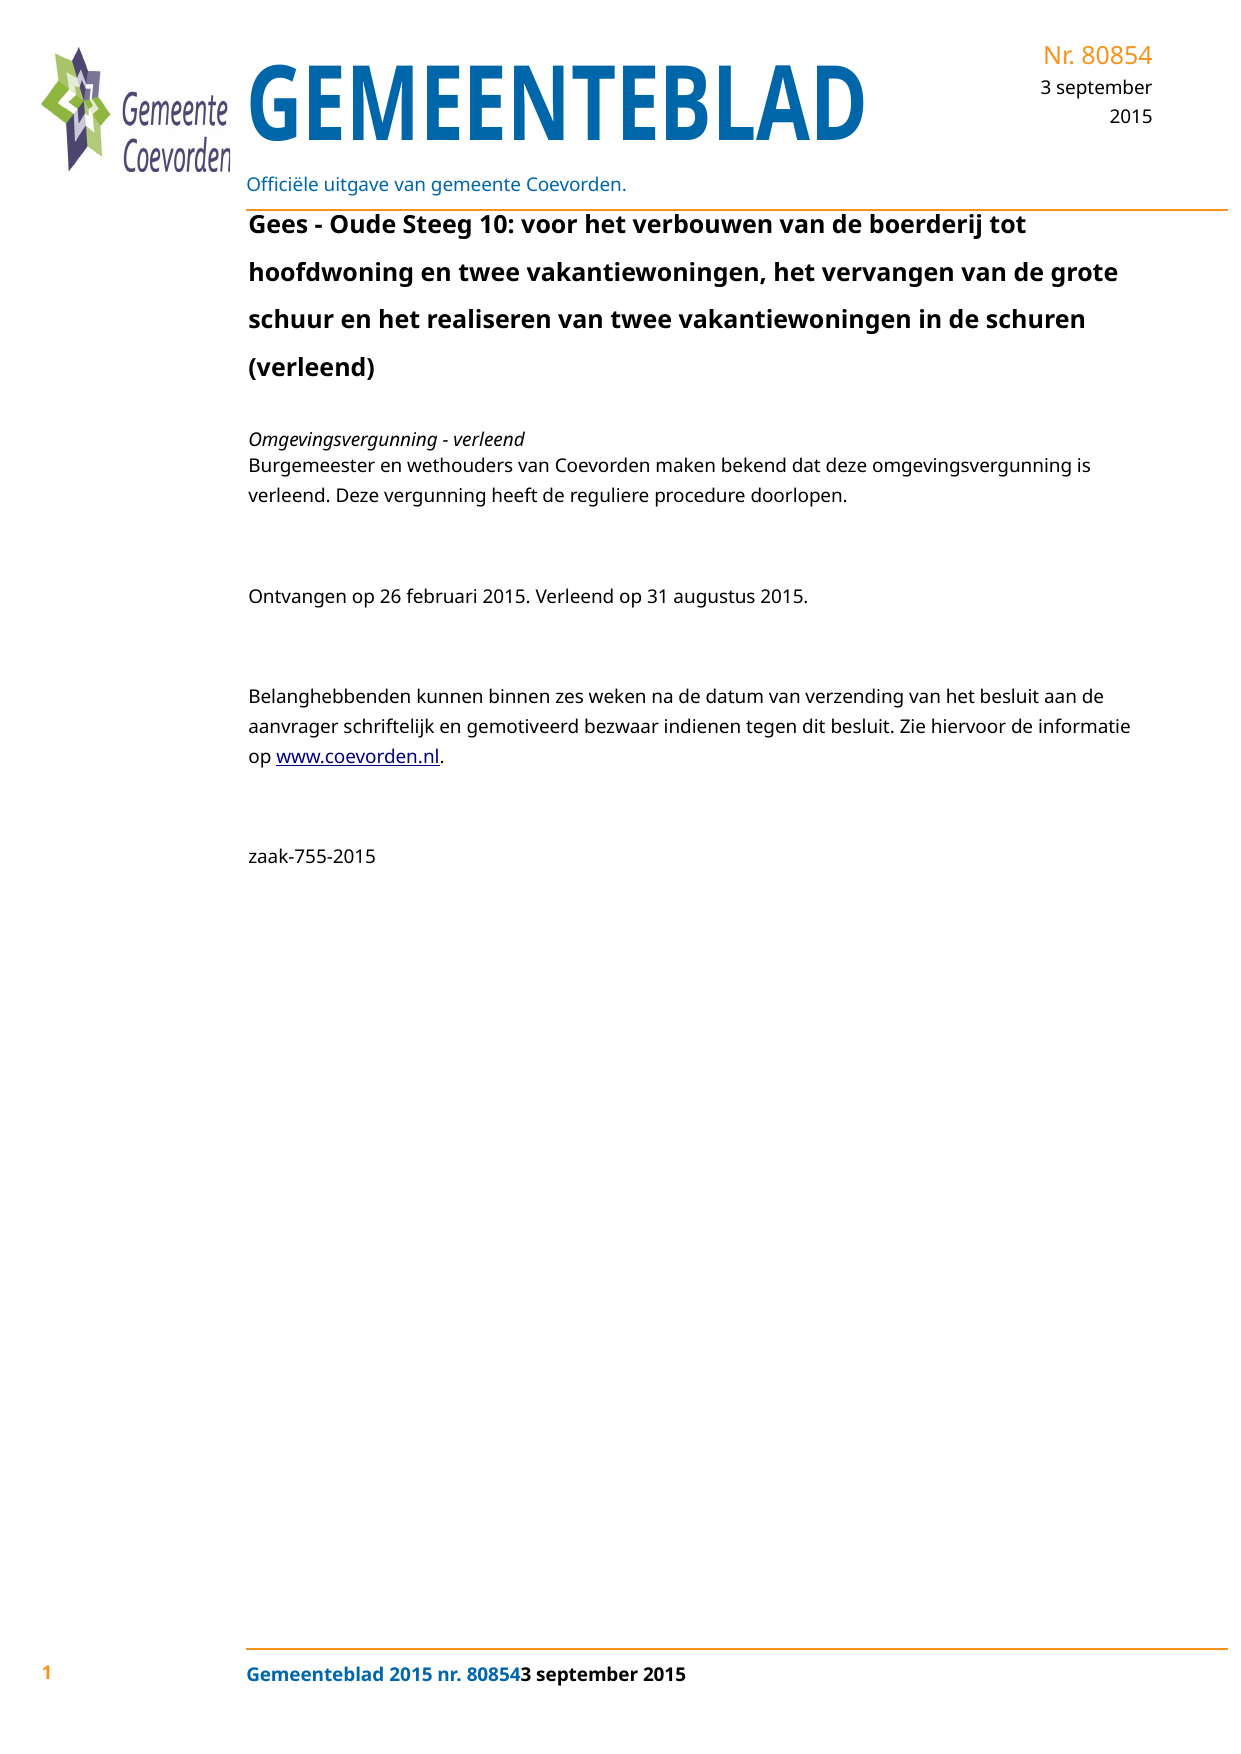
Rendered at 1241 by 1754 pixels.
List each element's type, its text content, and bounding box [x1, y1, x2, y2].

text zaak-755-2015 [248, 844, 1152, 869]
text Burgemeester en wethouders van Coevorden maken bekend dat deze omgevingsvergunning is verleend. Deze vergunning heeft de reguliere procedure doorlopen. [248, 452, 1152, 508]
text Gees - Oude Steeg 10: voor het verbouwen van de boerderij tot hoofdwoning en twee vakantiewoningen, het vervangen van de grote schuur en het realiseren van twee vakantiewoningen in de schuren (verleend) [248, 211, 1152, 384]
picture [41, 47, 231, 172]
text Omgevingsvergunning - verleend [248, 427, 1152, 452]
text Belanghebbenden kunnen binnen zes weken na de datum van verzending van het besluit aan de aanvrager schriftelijk en gemotiveerd bezwaar indienen tegen dit besluit. Zie hiervoor de informatie op www.coevorden.nl. [248, 684, 1152, 768]
text Ontvangen op 26 februari 2015. Verleend op 31 augustus 2015. [248, 583, 1152, 608]
